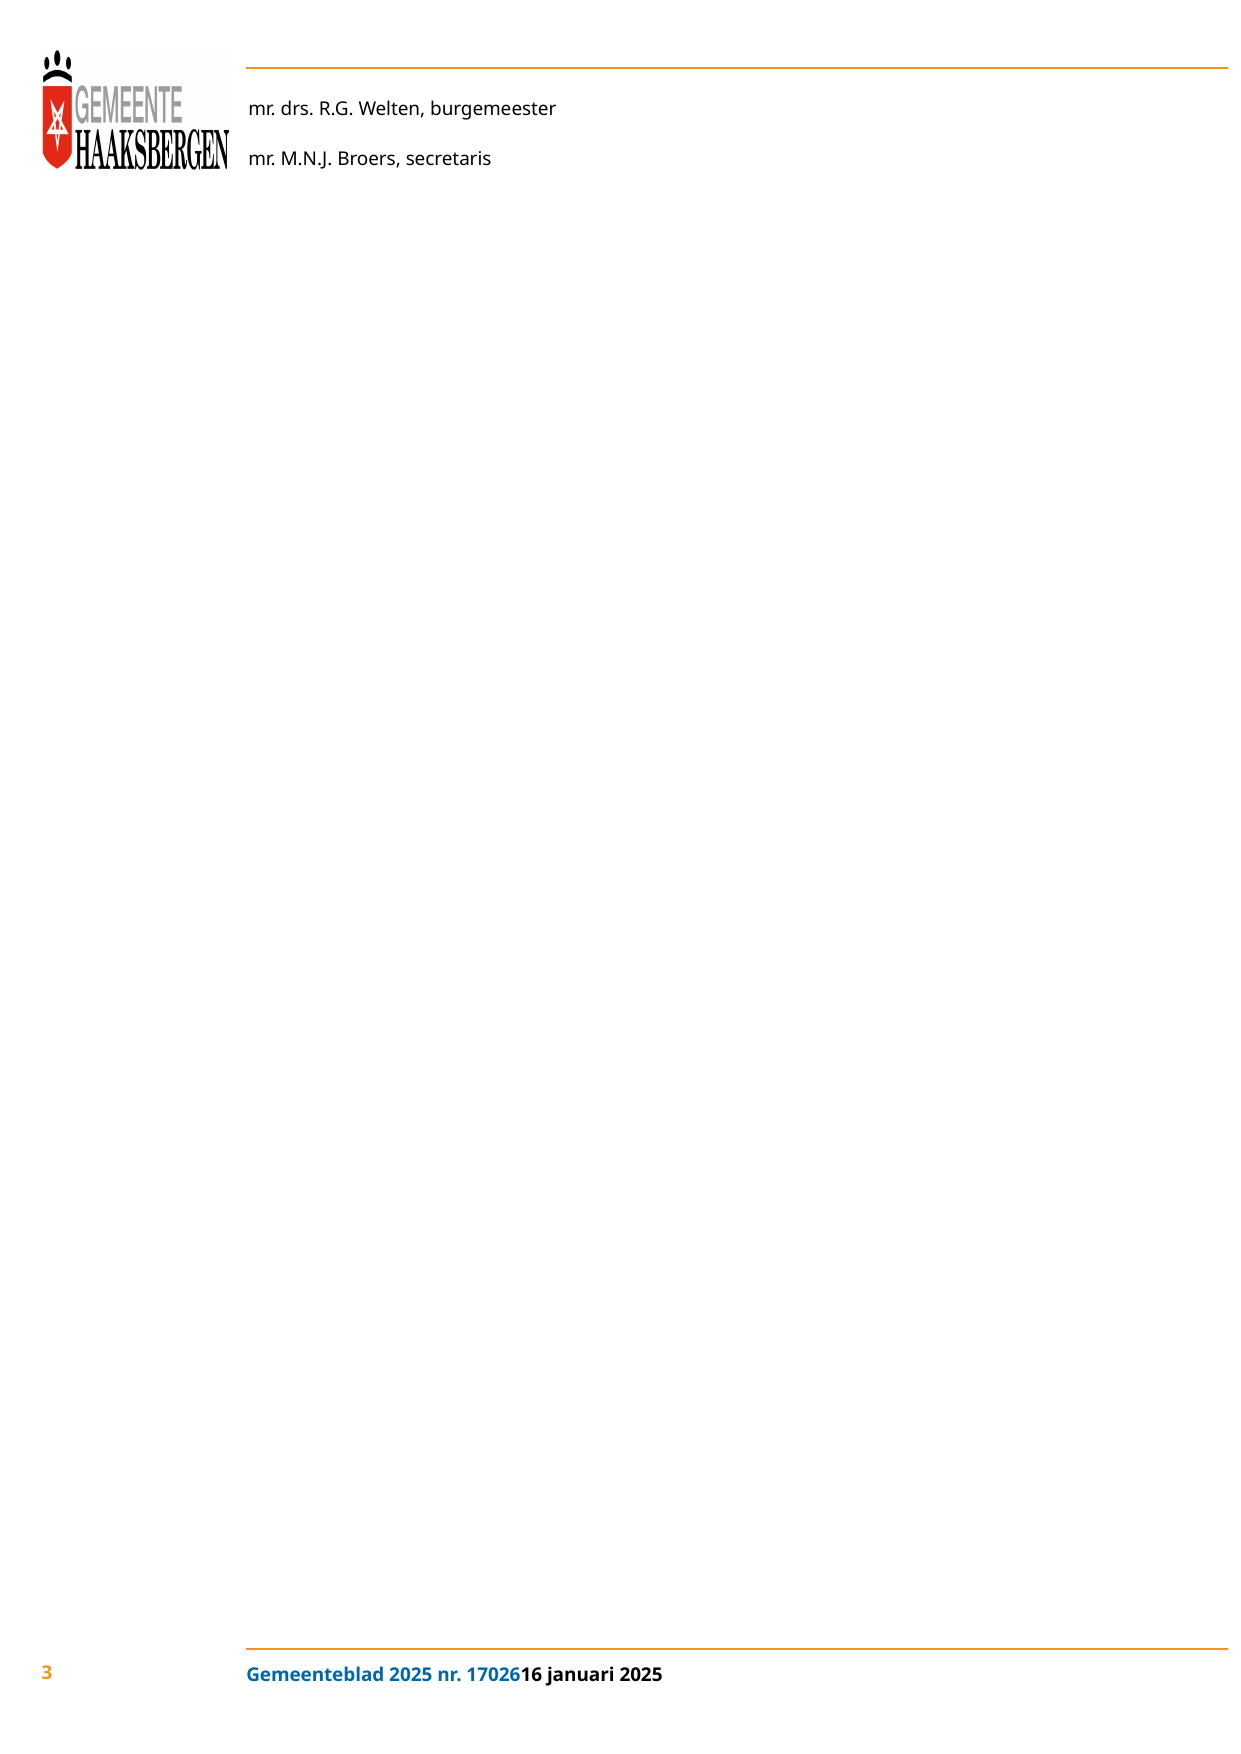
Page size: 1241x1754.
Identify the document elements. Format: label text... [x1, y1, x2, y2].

text mr. drs. R.G. Welten, burgemeester [248, 95, 1152, 121]
text mr. M.N.J. Broers, secretaris [248, 145, 1152, 171]
picture [41, 47, 231, 172]
